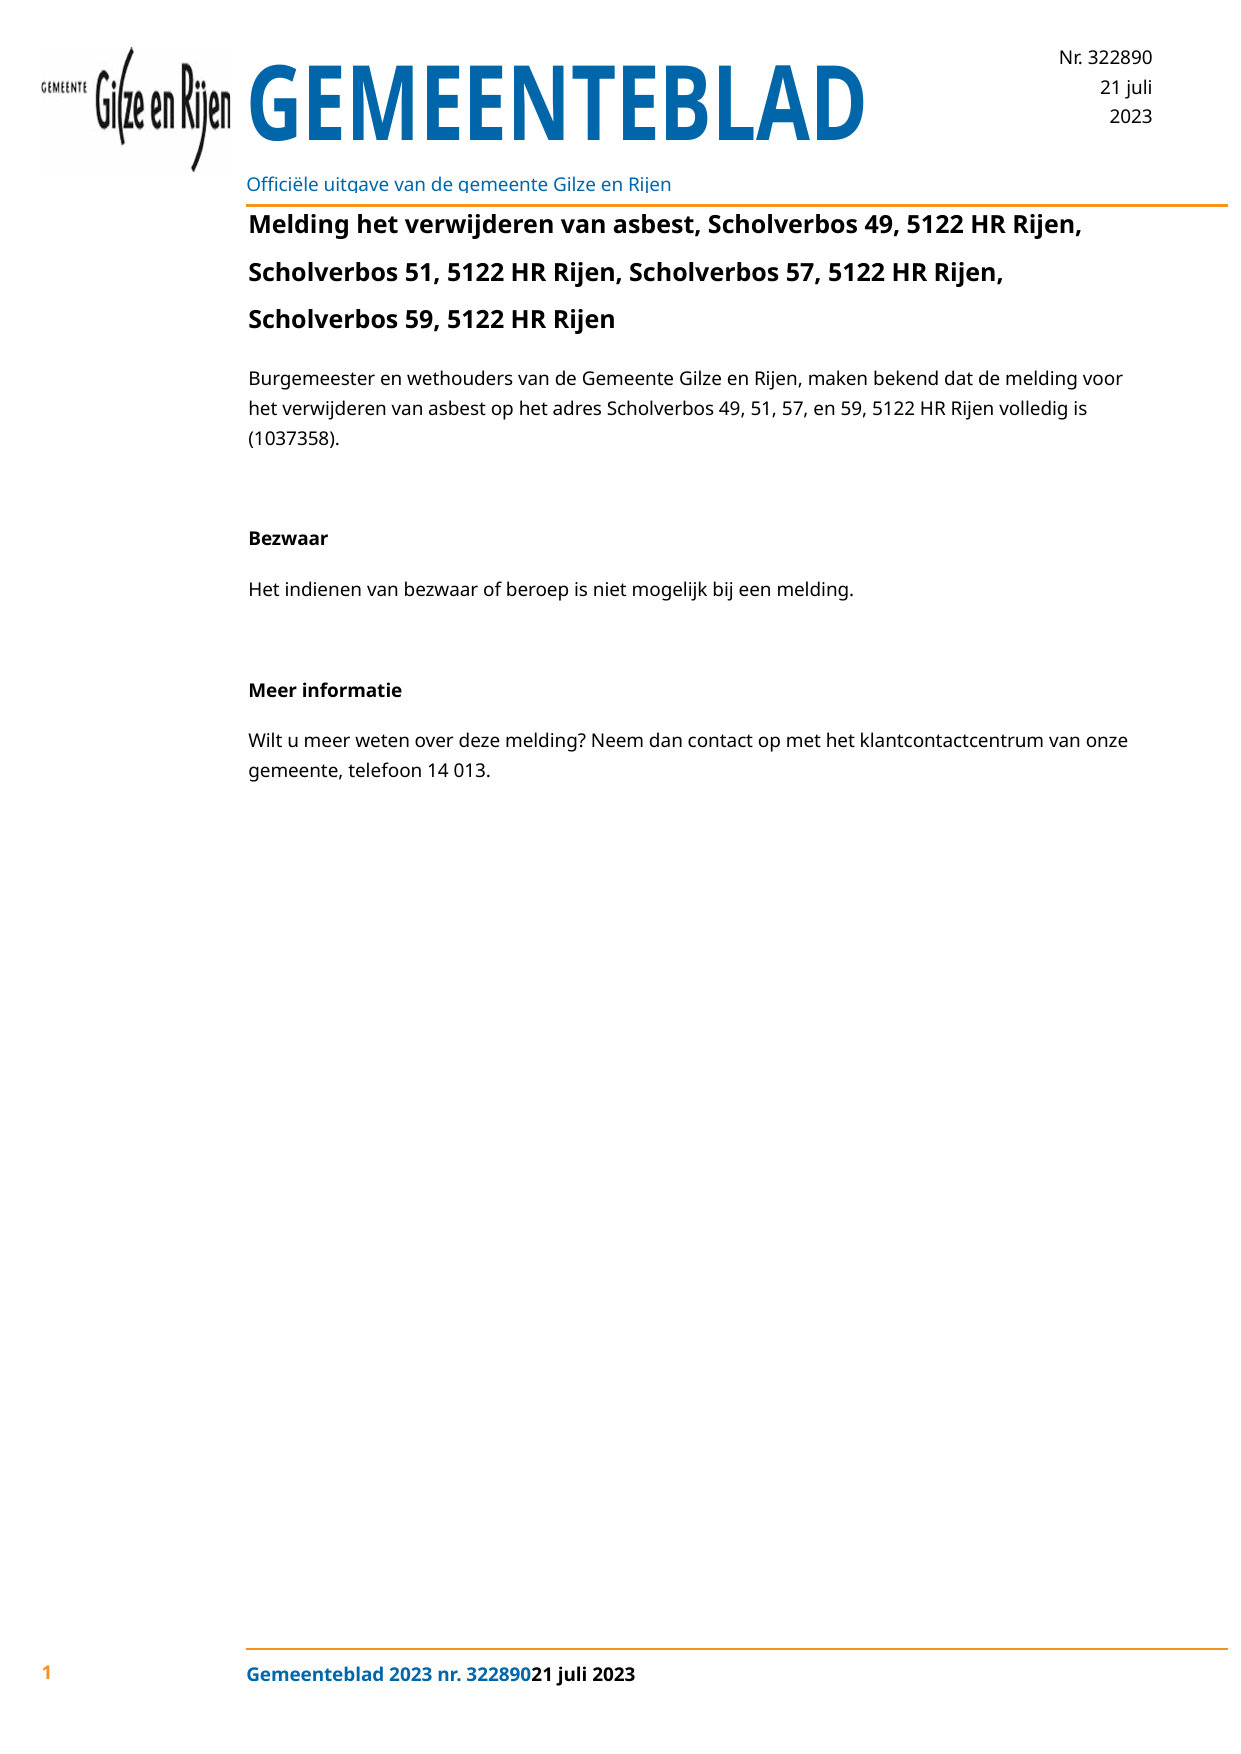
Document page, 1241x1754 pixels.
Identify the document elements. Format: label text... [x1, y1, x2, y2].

text Het indienen van bezwaar of beroep is niet mogelijk bij een melding. [248, 576, 1152, 602]
text Melding het verwijderen van asbest, Scholverbos 49, 5122 HR Rijen, Scholverbos 51, 5122 HR Rijen, Scholverbos 57, 5122 HR Rijen, Scholverbos 59, 5122 HR Rijen [248, 207, 1152, 336]
text Bezwaar [248, 526, 1152, 551]
text Wilt u meer weten over deze melding? Neem dan contact op met het klantcontactcentrum van onze gemeente, telefoon 14 013. [248, 727, 1152, 782]
text Burgemeester en wethouders van de Gemeente Gilze en Rijen, maken bekend dat de melding voor het verwijderen van asbest op het adres Scholverbos 49, 51, 57, en 59, 5122 HR Rijen volledig is (1037358). [248, 366, 1152, 450]
picture [41, 47, 231, 172]
text Meer informatie [248, 677, 1152, 702]
